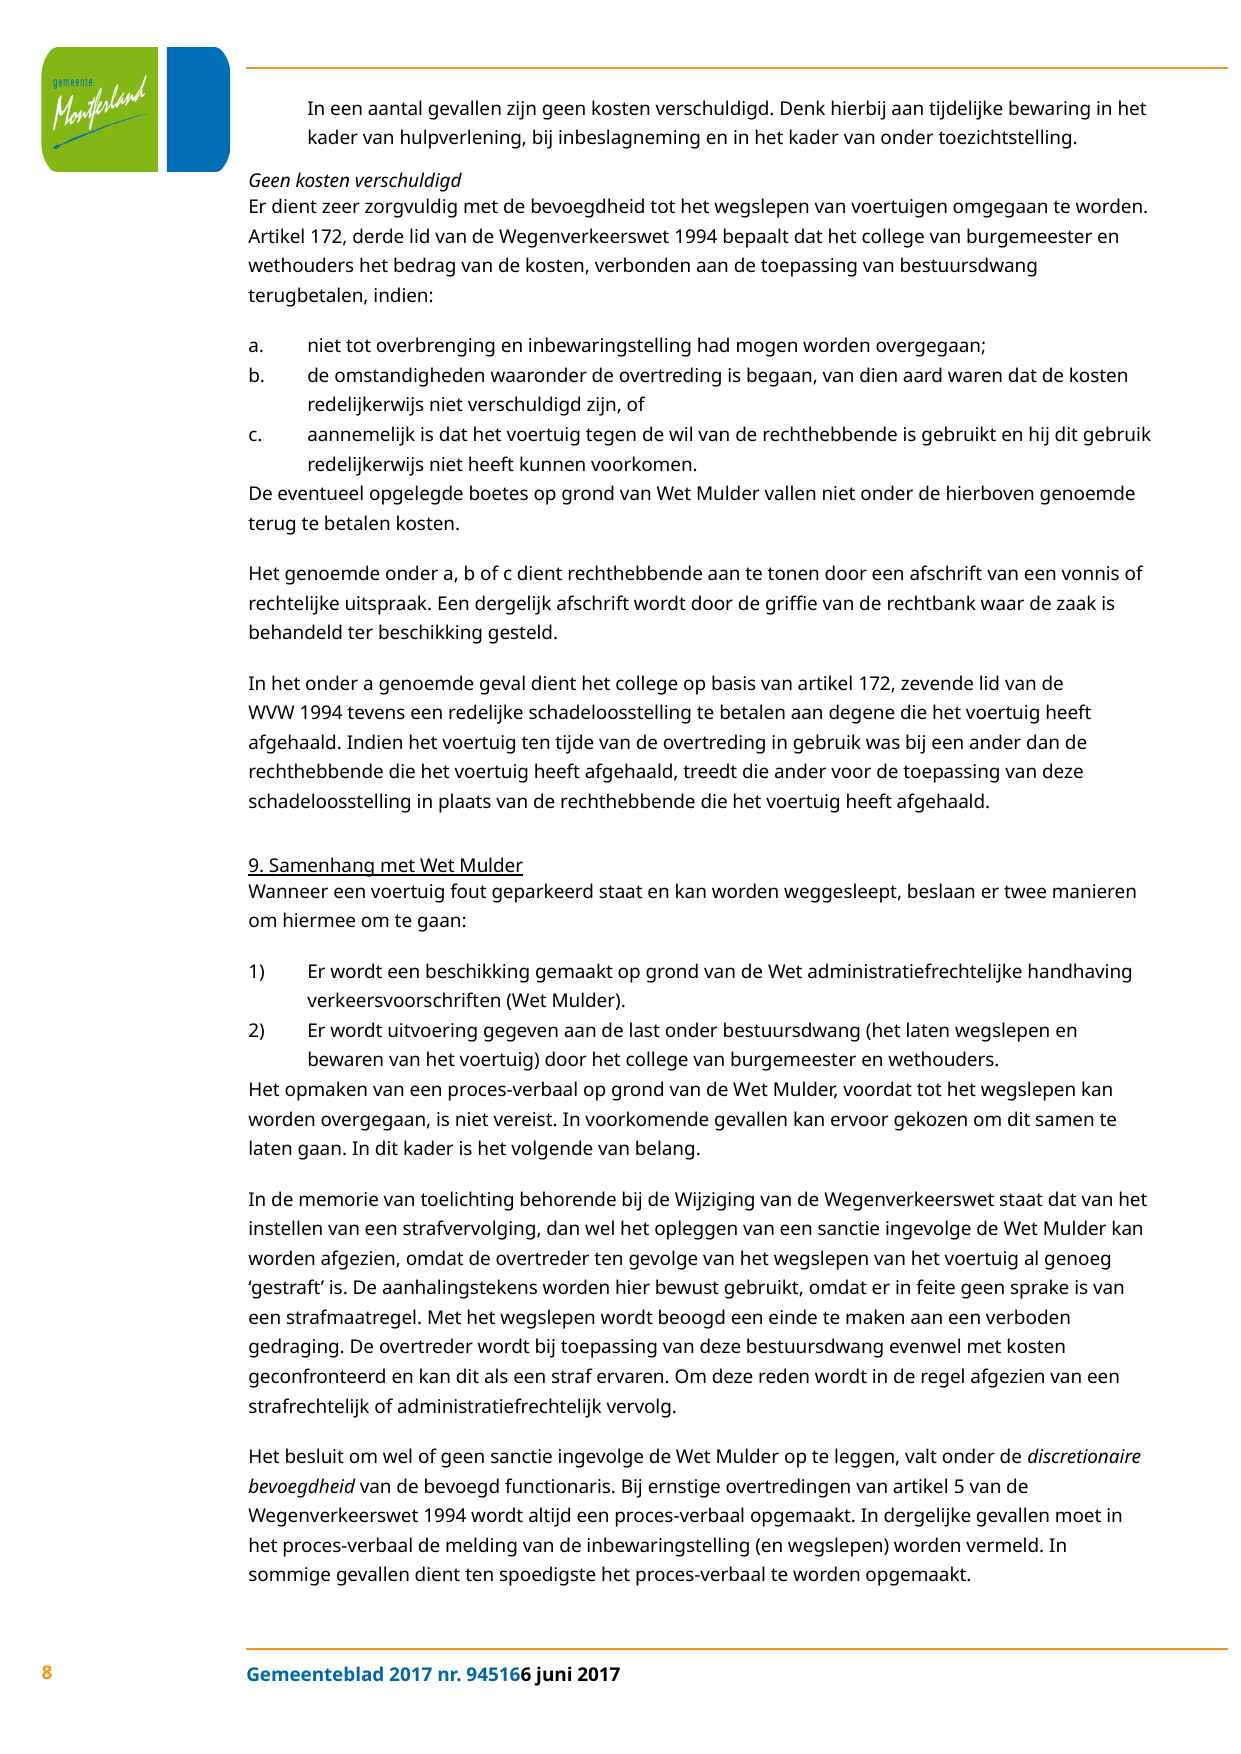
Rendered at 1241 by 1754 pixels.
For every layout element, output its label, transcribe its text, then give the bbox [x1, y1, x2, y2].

text Er dient zeer zorgvuldig met de bevoegdheid tot het wegslepen van voertuigen omgegaan te worden. Artikel 172, derde lid van de Wegenverkeerswet 1994 bepaalt dat het college van burgemeester en wethouders het bedrag van de kosten, verbonden aan de toepassing van bestuursdwang terugbetalen, indien: [248, 193, 1152, 308]
text In het onder a genoemde geval dient het college op basis van artikel 172, zevende lid van de WVW 1994 tevens een redelijke schadeloosstelling te betalen aan degene die het voertuig heeft afgehaald. Indien het voertuig ten tijde van de overtreding in gebruik was bij een ander dan de rechthebbende die het voertuig heeft afgehaald, treedt die ander voor de toepassing van deze schadeloosstelling in plaats van de rechthebbende die het voertuig heeft afgehaald. [248, 670, 1152, 814]
list de omstandigheden waaronder de overtreding is begaan, van dien aard waren dat de kosten redelijkerwijs niet verschuldigd zijn, of [248, 362, 1152, 417]
text Wanneer een voertuig fout geparkeerd staat en kan worden weggesleept, beslaan er twee manieren om hiermee om te gaan: [248, 878, 1152, 933]
text Het besluit om wel of geen sanctie ingevolge de Wet Mulder op te leggen, valt onder de discretionaire bevoegdheid van de bevoegd functionaris. Bij ernstige overtredingen van artikel 5 van de Wegenverkeerswet 1994 wordt altijd een proces-verbaal opgemaakt. In dergelijke gevallen moet in het proces-verbaal de melding van de inbewaringstelling (en wegslepen) worden vermeld. In sommige gevallen dient ten spoedigste het proces-verbaal te worden opgemaakt. [248, 1443, 1152, 1587]
list Er wordt een beschikking gemaakt op grond van de Wet administratiefrechtelijke handhaving verkeersvoorschriften (Wet Mulder). [248, 958, 1152, 1013]
list In een aantal gevallen zijn geen kosten verschuldigd. Denk hierbij aan tijdelijke bewaring in het kader van hulpverlening, bij inbeslagneming en in het kader van onder toezichtstelling. [248, 95, 1152, 150]
list Er wordt uitvoering gegeven aan de last onder bestuursdwang (het laten wegslepen en bewaren van het voertuig) door het college van burgemeester en wethouders. [248, 1017, 1152, 1072]
text Het genoemde onder a, b of c dient rechthebbende aan te tonen door een afschrift van een vonnis of rechtelijke uitspraak. Een dergelijk afschrift wordt door de griffie van de rechtbank waar de zaak is behandeld ter beschikking gesteld. [248, 560, 1152, 645]
picture [41, 47, 231, 172]
list aannemelijk is dat het voertuig tegen de wil van de rechthebbende is gebruikt en hij dit gebruik redelijkerwijs niet heeft kunnen voorkomen. [248, 421, 1152, 476]
text Geen kosten verschuldigd [248, 167, 1152, 193]
text In de memorie van toelichting behorende bij de Wijziging van de Wegenverkeerswet staat dat van het instellen van een strafvervolging, dan wel het opleggen van een sanctie ingevolge de Wet Mulder kan worden afgezien, omdat de overtreder ten gevolge van het wegslepen van het voertuig al genoeg ‘gestraft’ is. De aanhalingstekens worden hier bewust gebruikt, omdat er in feite geen sprake is van een strafmaatregel. Met het wegslepen wordt beoogd een einde te maken aan een verboden gedraging. De overtreder wordt bij toepassing van deze bestuursdwang evenwel met kosten geconfronteerd en kan dit als een straf ervaren. Om deze reden wordt in de regel afgezien van een strafrechtelijk of administratiefrechtelijk vervolg. [248, 1186, 1152, 1419]
text De eventueel opgelegde boetes op grond van Wet Mulder vallen niet onder de hierboven genoemde terug te betalen kosten. [248, 480, 1152, 536]
text 9. Samenhang met Wet Mulder [248, 852, 1152, 878]
text Het opmaken van een proces-verbaal op grond van de Wet Mulder, voordat tot het wegslepen kan worden overgegaan, is niet vereist. In voorkomende gevallen kan ervoor gekozen om dit samen te laten gaan. In dit kader is het volgende van belang. [248, 1076, 1152, 1161]
list niet tot overbrenging en inbewaringstelling had mogen worden overgegaan; [248, 332, 1152, 358]
